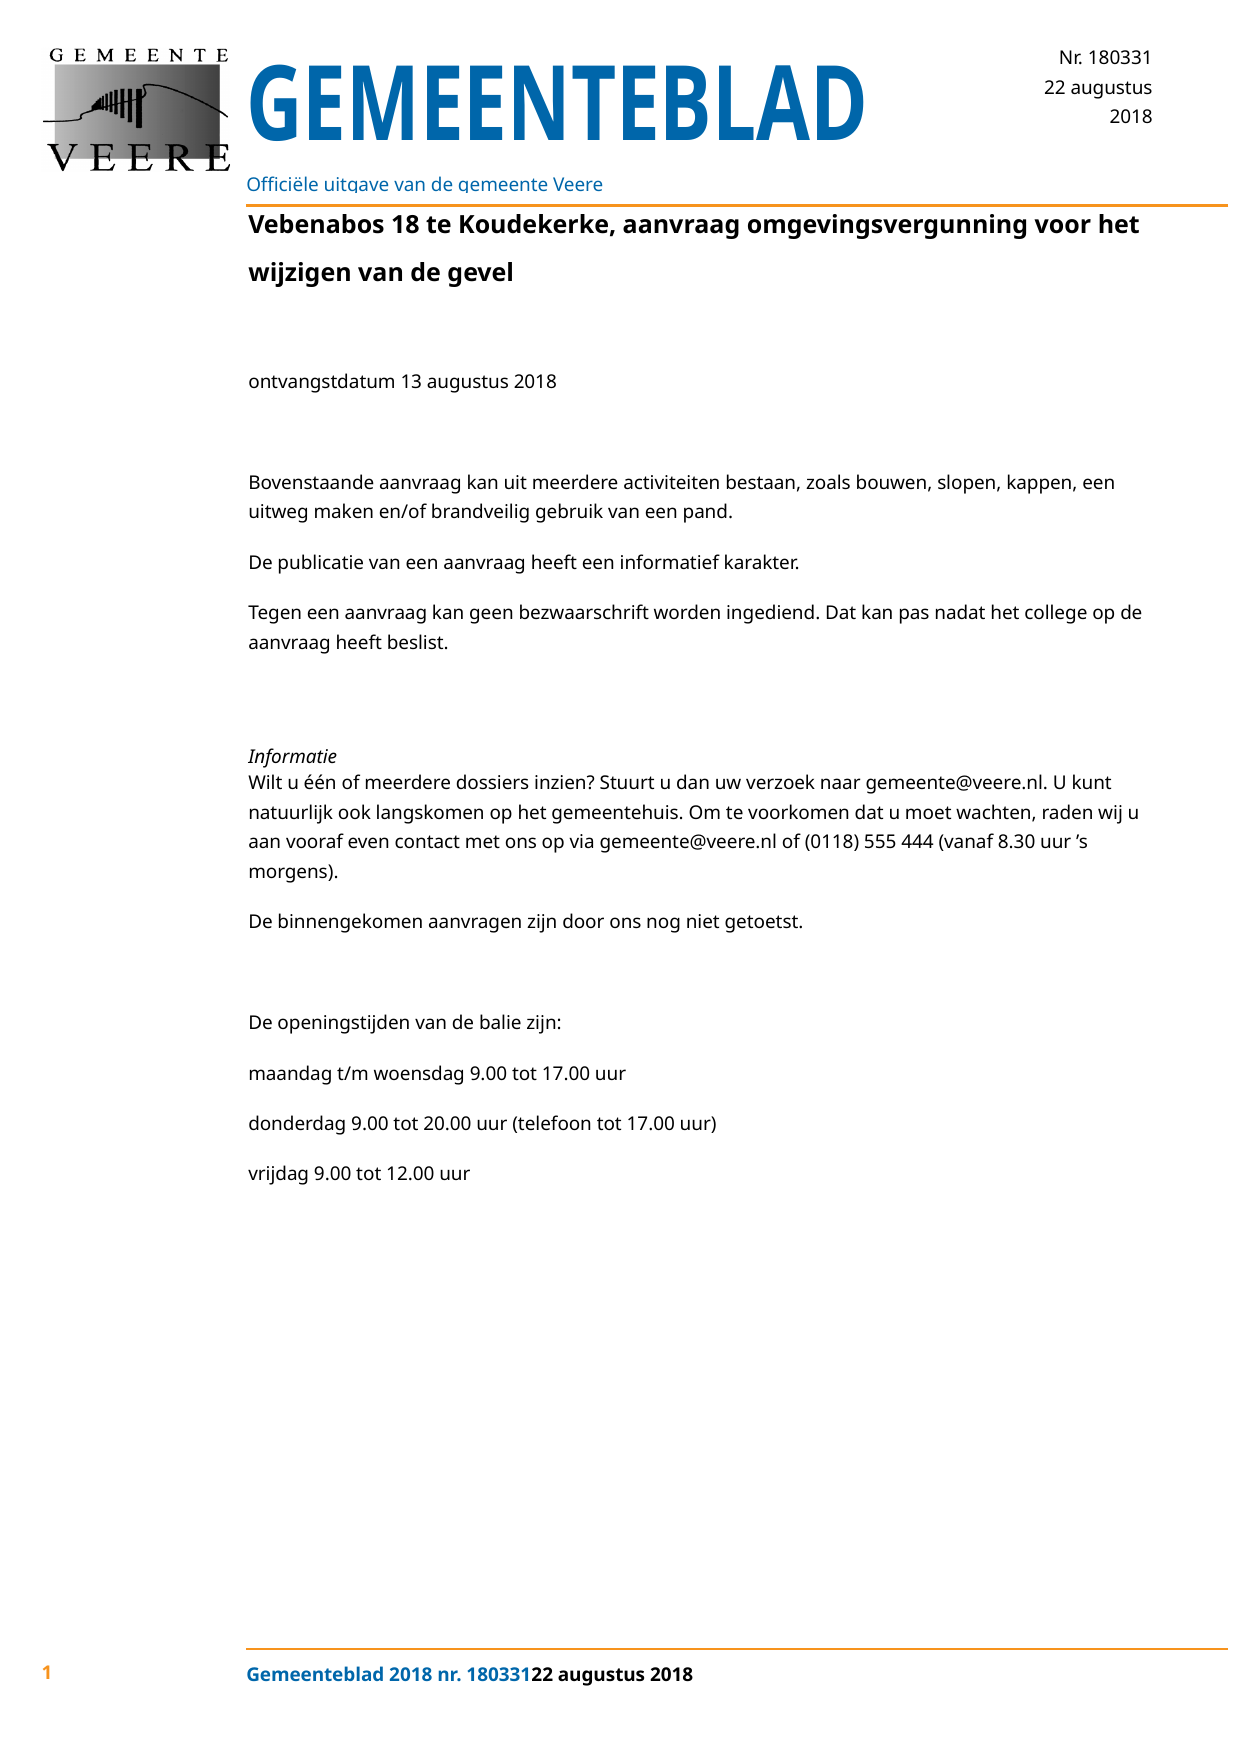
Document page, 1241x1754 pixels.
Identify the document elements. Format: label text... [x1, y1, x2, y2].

text vrijdag 9.00 tot 12.00 uur [248, 1161, 1152, 1186]
text Wilt u één of meerdere dossiers inzien? Stuurt u dan uw verzoek naar gemeente@veere.nl. U kunt natuurlijk ook langskomen op het gemeentehuis. Om te voorkomen dat u moet wachten, raden wij u aan vooraf even contact met ons op via gemeente@veere.nl of (0118) 555 444 (vanaf 8.30 uur ’s morgens). [248, 769, 1152, 884]
text De openingstijden van de balie zijn: [248, 1009, 1152, 1035]
text De binnengekomen aanvragen zijn door ons nog niet getoetst. [248, 908, 1152, 934]
text Informatie [248, 743, 1152, 769]
text Tegen een aanvraag kan geen bezwaarschrift worden ingediend. Dat kan pas nadat het college op de aanvraag heeft beslist. [248, 599, 1152, 655]
text ontvangstdatum 13 augustus 2018 [248, 368, 1152, 394]
text maandag t/m woensdag 9.00 tot 17.00 uur [248, 1060, 1152, 1085]
text De publicatie van een aanvraag heeft een informatief karakter. [248, 549, 1152, 575]
text Vebenabos 18 te Koudekerke, aanvraag omgevingsvergunning voor het wijzigen van de gevel [248, 207, 1152, 288]
text Bovenstaande aanvraag kan uit meerdere activiteiten bestaan, zoals bouwen, slopen, kappen, een uitweg maken en/of brandveilig gebruik van een pand. [248, 469, 1152, 524]
picture [41, 47, 231, 172]
text donderdag 9.00 tot 20.00 uur (telefoon tot 17.00 uur) [248, 1110, 1152, 1136]
